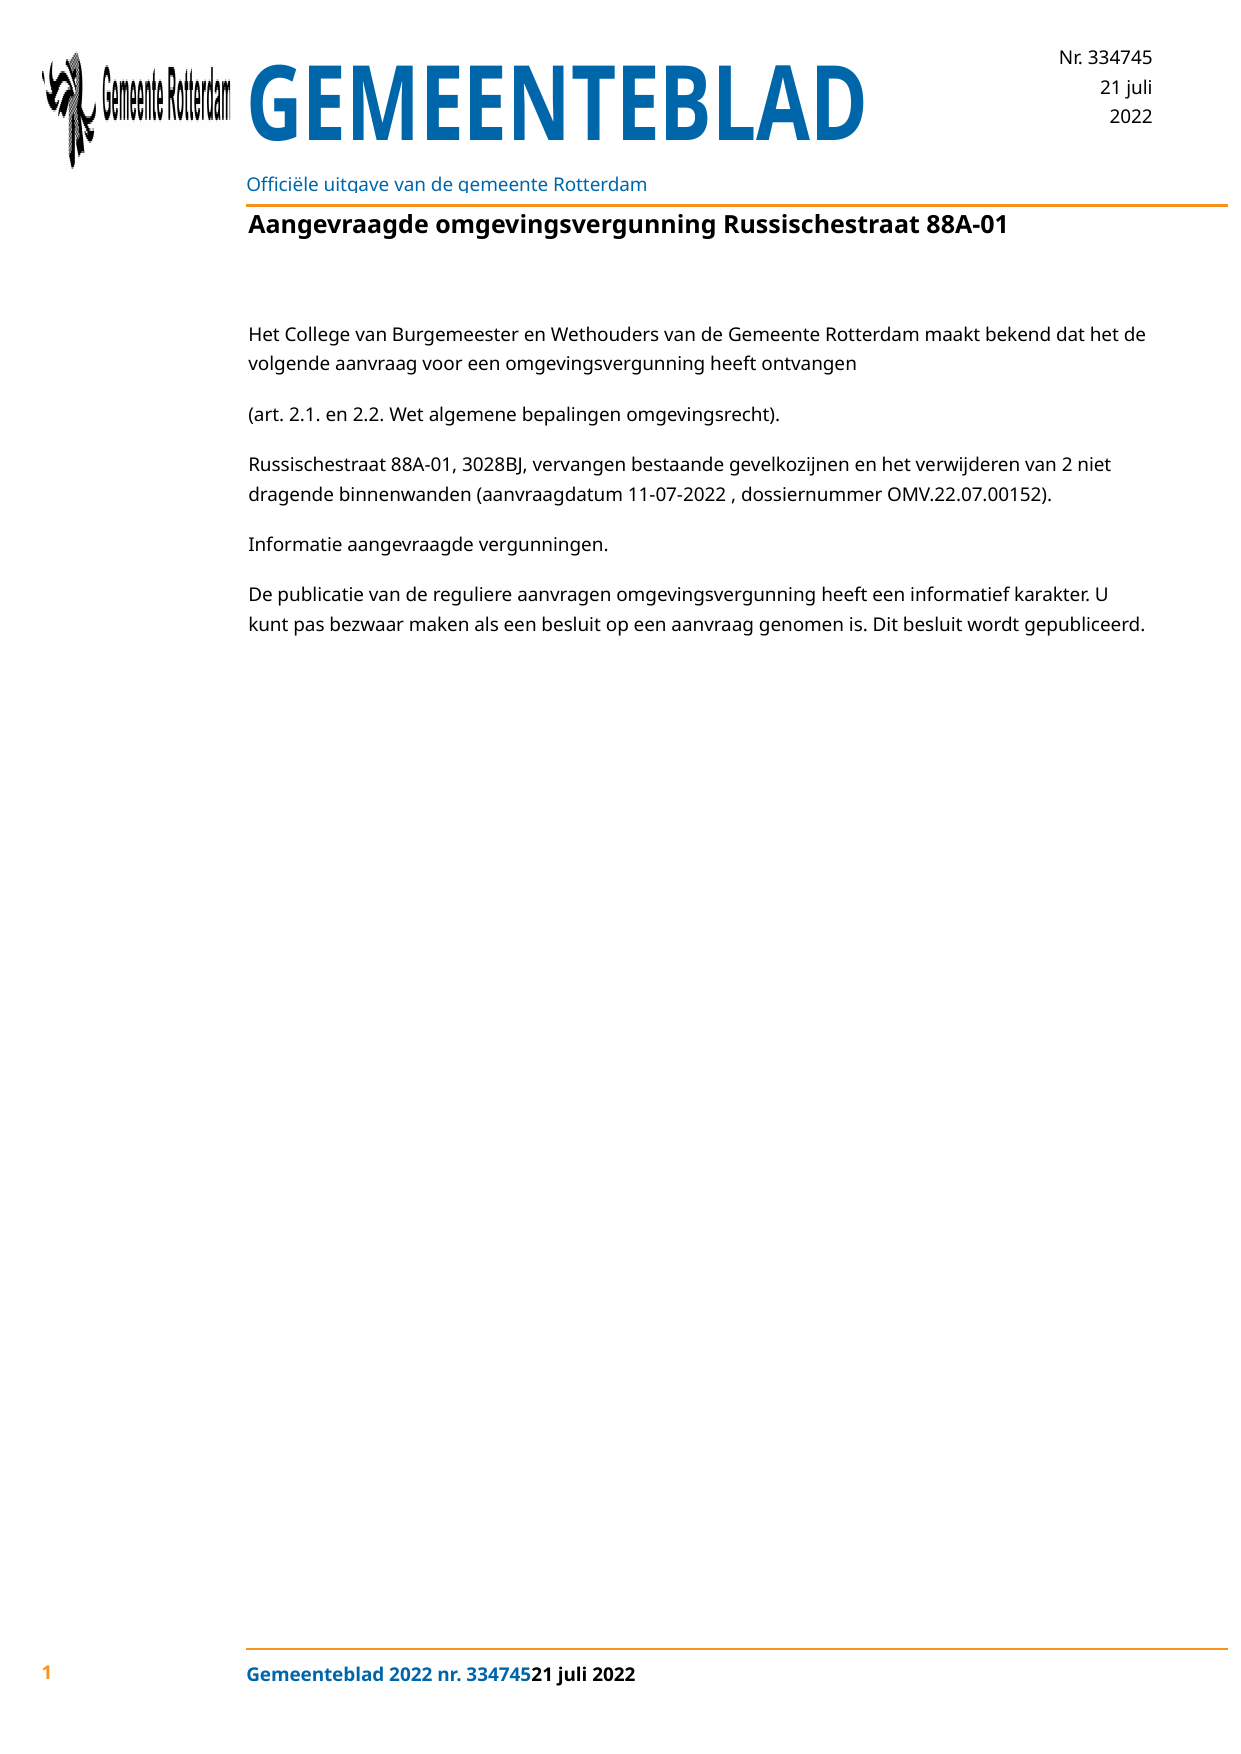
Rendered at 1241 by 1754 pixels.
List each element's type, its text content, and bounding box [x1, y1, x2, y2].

text De publicatie van de reguliere aanvragen omgevingsvergunning heeft een informatief karakter. U kunt pas bezwaar maken als een besluit op een aanvraag genomen is. Dit besluit wordt gepubliceerd. [248, 582, 1152, 637]
text (art. 2.1. en 2.2. Wet algemene bepalingen omgevingsrecht). [248, 401, 1152, 426]
picture [41, 47, 231, 172]
text Informatie aangevraagde vergunningen. [248, 531, 1152, 557]
text Het College van Burgemeester en Wethouders van de Gemeente Rotterdam maakt bekend dat het de volgende aanvraag voor een omgevingsvergunning heeft ontvangen [248, 321, 1152, 376]
text Russischestraat 88A-01, 3028BJ, vervangen bestaande gevelkozijnen en het verwijderen van 2 niet dragende binnenwanden (aanvraagdatum 11-07-2022 , dossiernummer OMV.22.07.00152). [248, 451, 1152, 506]
text Aangevraagde omgevingsvergunning Russischestraat 88A-01 [248, 207, 1152, 241]
